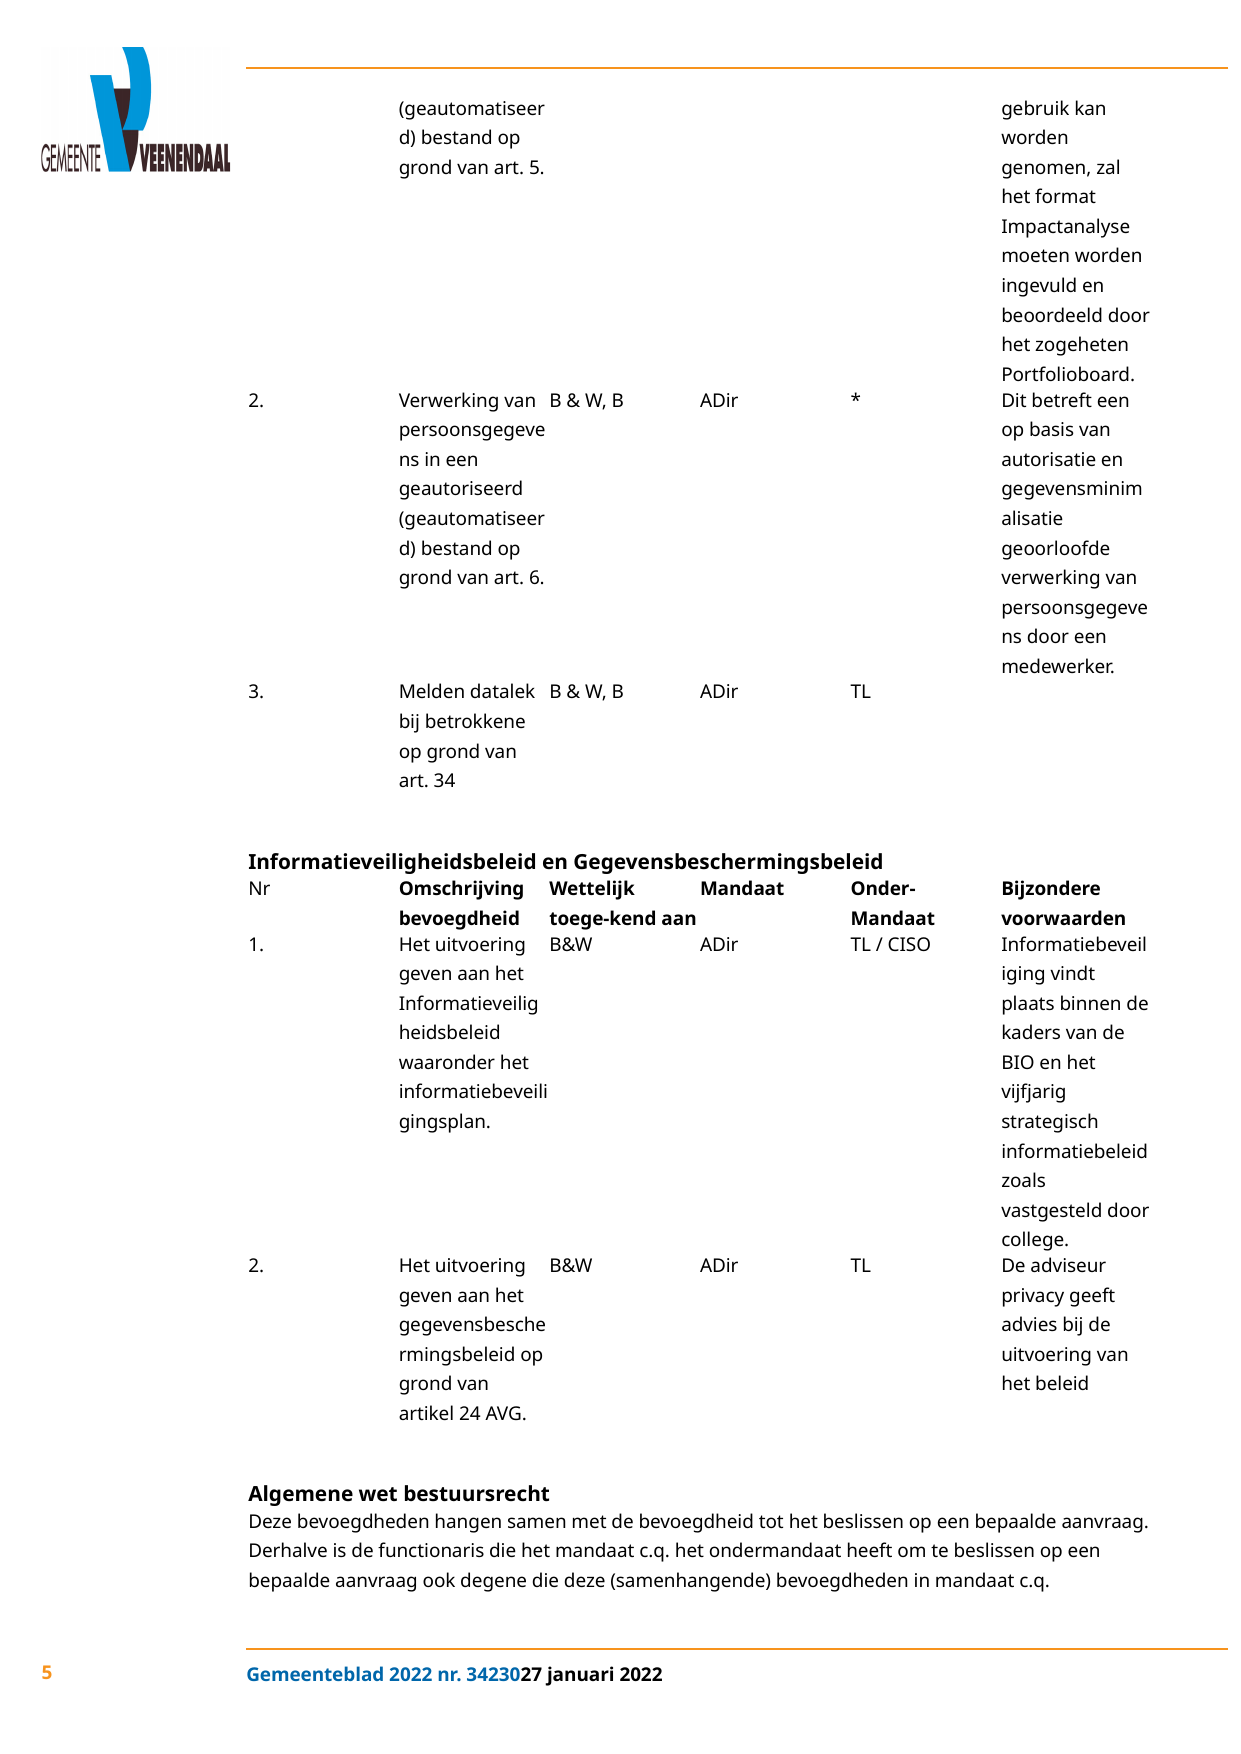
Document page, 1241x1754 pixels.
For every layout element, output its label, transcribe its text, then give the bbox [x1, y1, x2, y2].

text Deze bevoegdheden hangen samen met de bevoegdheid tot het beslissen op een bepaalde aanvraag. Derhalve is de functionaris die het mandaat c.q. het ondermandaat heeft om te beslissen op een bepaalde aanvraag ook degene die deze (samenhangende) bevoegdheden in mandaat c.q. [248, 1508, 1152, 1593]
table_header Wettelijk toege-kend aan [549, 875, 700, 931]
table_cell B & W, B [549, 679, 700, 793]
table_cell 3. [248, 679, 398, 793]
table_cell [549, 95, 700, 387]
text Informatieveiligheidsbeleid en Gegevensbeschermingsbeleid [248, 847, 1152, 875]
table_cell TL [850, 1252, 1001, 1426]
table_cell B & W, B [549, 387, 700, 679]
table_cell ADir [700, 679, 850, 793]
picture [41, 47, 130, 172]
table_header Nr [248, 875, 398, 931]
table_cell (geautomatiseerd) bestand op grond van art. 5. [399, 95, 549, 387]
table_cell ADir [700, 931, 850, 1252]
table_cell Dit betreft een op basis van autorisatie en gegevensminimalisatie geoorloofde verwerking van persoonsgegevens door een medewerker. [1001, 387, 1152, 679]
table_cell * [850, 387, 1001, 679]
table_cell TL / CISO [850, 931, 1001, 1252]
table_header Omschrijving bevoegdheid [399, 875, 549, 931]
table_cell B&W [549, 1252, 700, 1426]
table_cell Het uitvoering geven aan het Informatieveiligheidsbeleid waaronder het informatiebeveiligingsplan. [399, 931, 549, 1252]
table_cell [700, 95, 850, 387]
table_cell TL [850, 679, 1001, 793]
table_cell [1001, 679, 1152, 793]
table_cell Melden datalek bij betrokkene op grond van art. 34 [399, 679, 549, 793]
table_cell De adviseur privacy geeft advies bij de uitvoering van het beleid [1001, 1252, 1152, 1426]
table_header Bijzondere voorwaarden [1001, 875, 1152, 931]
table_cell ADir [700, 387, 850, 679]
table_cell B&W [549, 931, 700, 1252]
table_cell 1. [248, 931, 398, 1252]
table_header Onder- Mandaat [850, 875, 1001, 931]
table_cell [850, 95, 1001, 387]
picture [123, 47, 231, 172]
table_cell [248, 95, 398, 387]
table_cell 2. [248, 1252, 398, 1426]
table_cell Informatiebeveiliging vindt plaats binnen de kaders van de BIO en het vijfjarig strategisch informatiebeleid zoals vastgesteld door college. [1001, 931, 1152, 1252]
table_cell Het uitvoering geven aan het gegevensbeschermingsbeleid op grond van artikel 24 AVG. [399, 1252, 549, 1426]
table_cell Verwerking van persoonsgegevens in een geautoriseerd (geautomatiseerd) bestand op grond van art. 6. [399, 387, 549, 679]
table_cell gebruik kan worden genomen, zal het format Impactanalyse moeten worden ingevuld en beoordeeld door het zogeheten Portfolioboard. [1001, 95, 1152, 387]
table_header Mandaat [700, 875, 850, 931]
table_cell 2. [248, 387, 398, 679]
text Algemene wet bestuursrecht [248, 1479, 1152, 1508]
table_cell ADir [700, 1252, 850, 1426]
